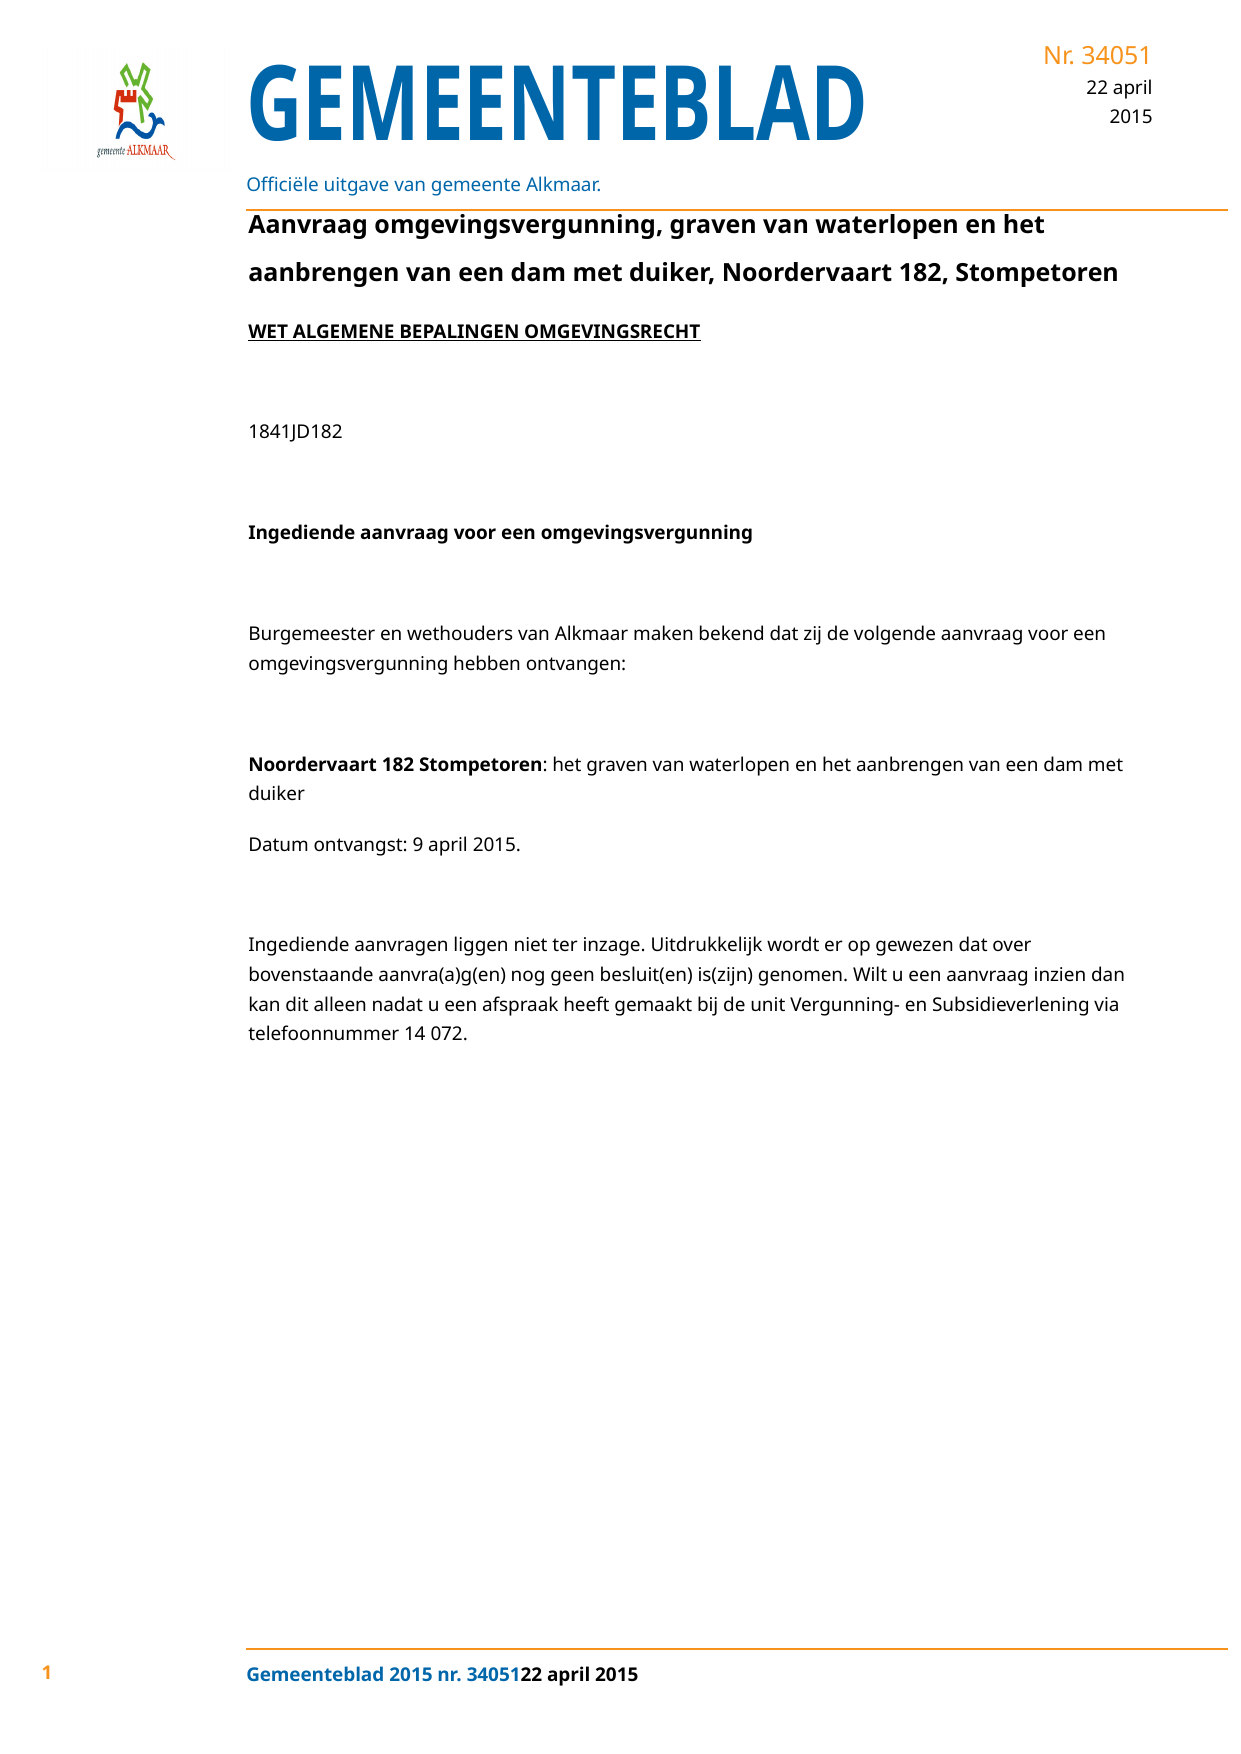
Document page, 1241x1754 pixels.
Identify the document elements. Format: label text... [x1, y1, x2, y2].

text Burgemeester en wethouders van Alkmaar maken bekend dat zij de volgende aanvraag voor een omgevingsvergunning hebben ontvangen: [248, 620, 1152, 676]
text Aanvraag omgevingsvergunning, graven van waterlopen en het aanbrengen van een dam met duiker, Noordervaart 182, Stompetoren [248, 211, 1152, 288]
text 1841JD182 [248, 419, 1152, 444]
text Noordervaart 182 Stompetoren: het graven van waterlopen en het aanbrengen van een dam met duiker [248, 751, 1152, 806]
text WET ALGEMENE BEPALINGEN OMGEVINGSRECHT [248, 318, 1152, 344]
text Datum ontvangst: 9 april 2015. [248, 831, 1152, 857]
text Ingediende aanvraag voor een omgevingsvergunning [248, 519, 1152, 545]
text Ingediende aanvragen liggen niet ter inzage. Uitdrukkelijk wordt er op gewezen dat over bovenstaande aanvra(a)g(en) nog geen besluit(en) is(zijn) genomen. Wilt u een aanvraag inzien dan kan dit alleen nadat u een afspraak heeft gemaakt bij de unit Vergunning- en Subsidieverlening via telefoonnummer 14 072. [248, 932, 1152, 1046]
picture [41, 47, 231, 172]
